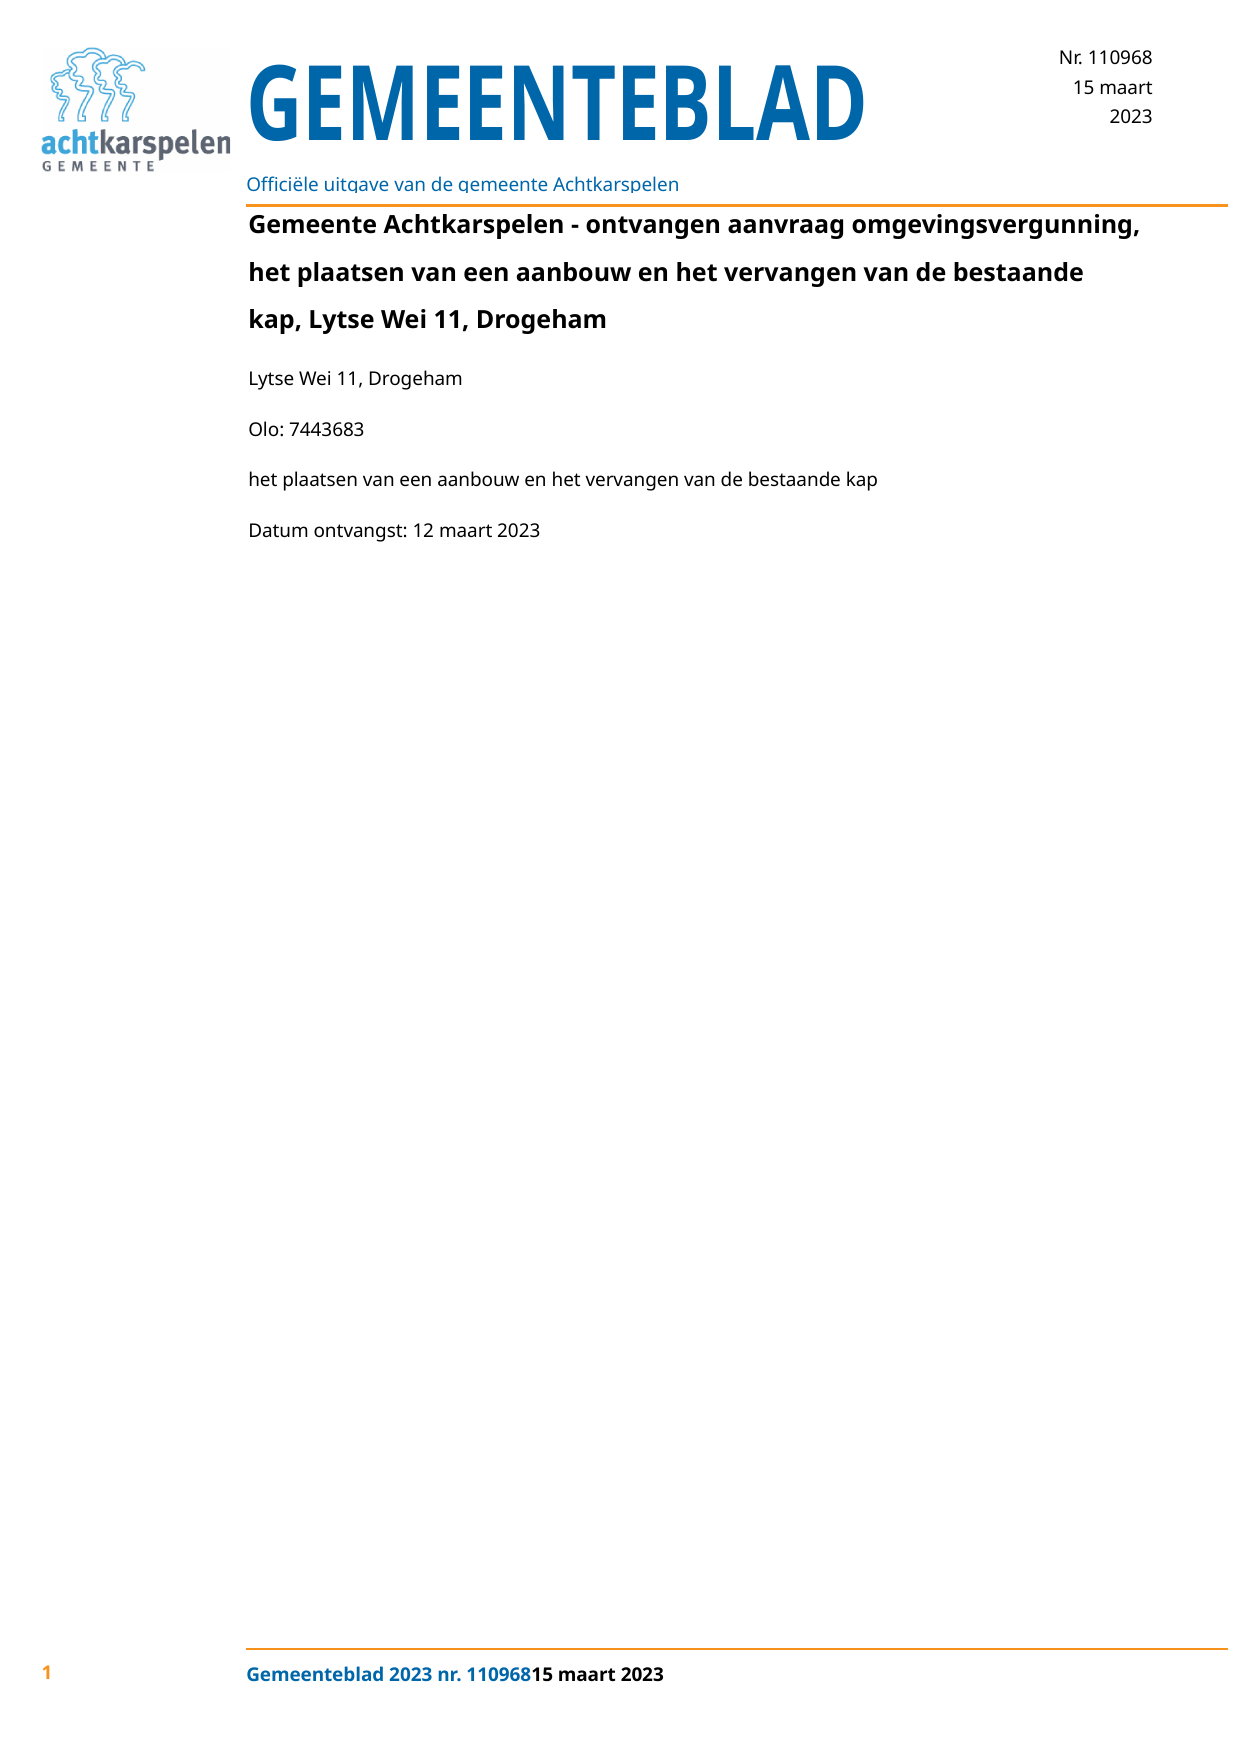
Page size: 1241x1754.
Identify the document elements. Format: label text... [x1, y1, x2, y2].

text Olo: 7443683 [248, 416, 1152, 442]
picture [41, 47, 231, 172]
text het plaatsen van een aanbouw en het vervangen van de bestaande kap [248, 466, 1152, 492]
text Gemeente Achtkarspelen - ontvangen aanvraag omgevingsvergunning, het plaatsen van een aanbouw en het vervangen van de bestaande kap, Lytse Wei 11, Drogeham [248, 207, 1152, 336]
text Datum ontvangst: 12 maart 2023 [248, 517, 1152, 542]
text Lytse Wei 11, Drogeham [248, 366, 1152, 391]
